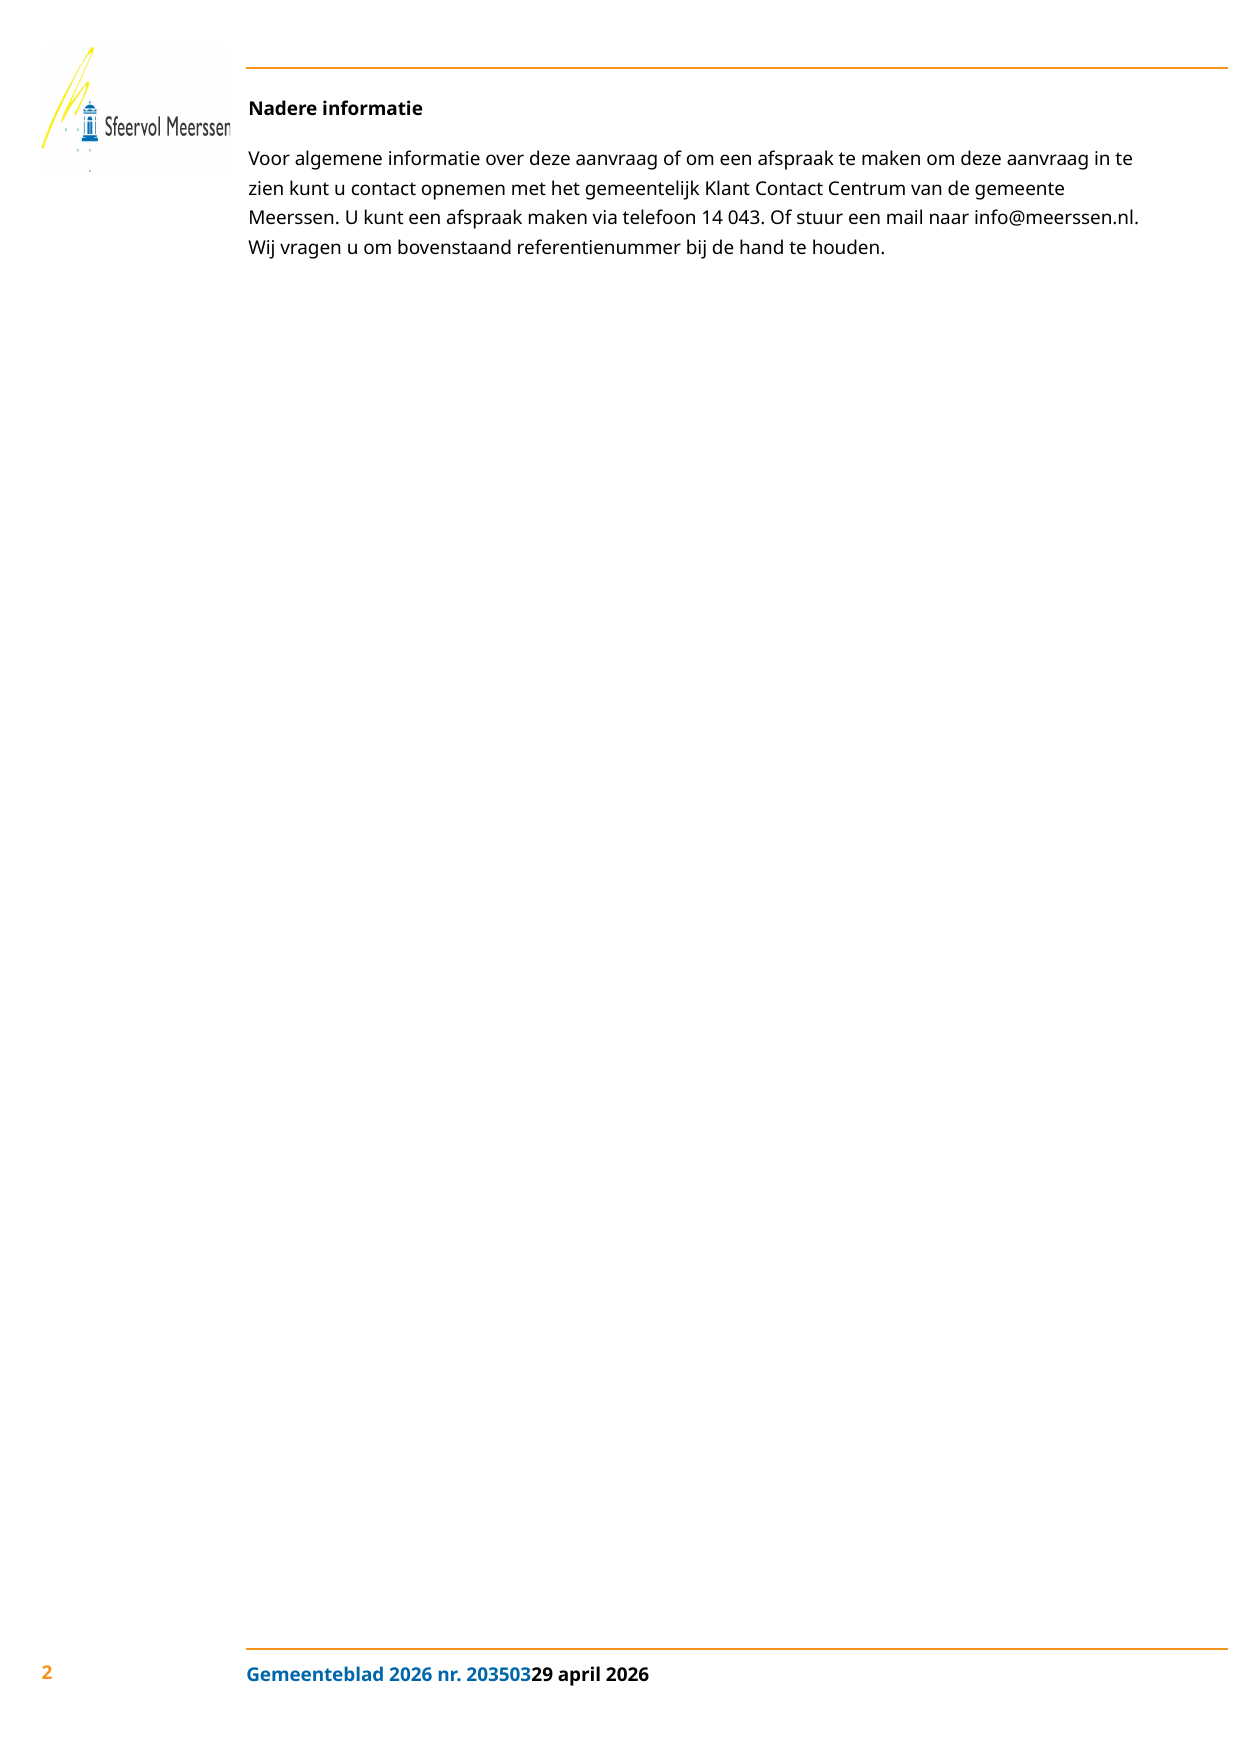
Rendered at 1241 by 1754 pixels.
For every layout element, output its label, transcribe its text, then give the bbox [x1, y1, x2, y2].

text Voor algemene informatie over deze aanvraag of om een afspraak te maken om deze aanvraag in te zien kunt u contact opnemen met het gemeentelijk Klant Contact Centrum van de gemeente Meerssen. U kunt een afspraak maken via telefoon 14 043. Of stuur een mail naar info@meerssen.nl. Wij vragen u om bovenstaand referentienummer bij de hand te houden. [248, 145, 1152, 260]
picture [41, 47, 231, 172]
text Nadere informatie [248, 95, 1152, 121]
